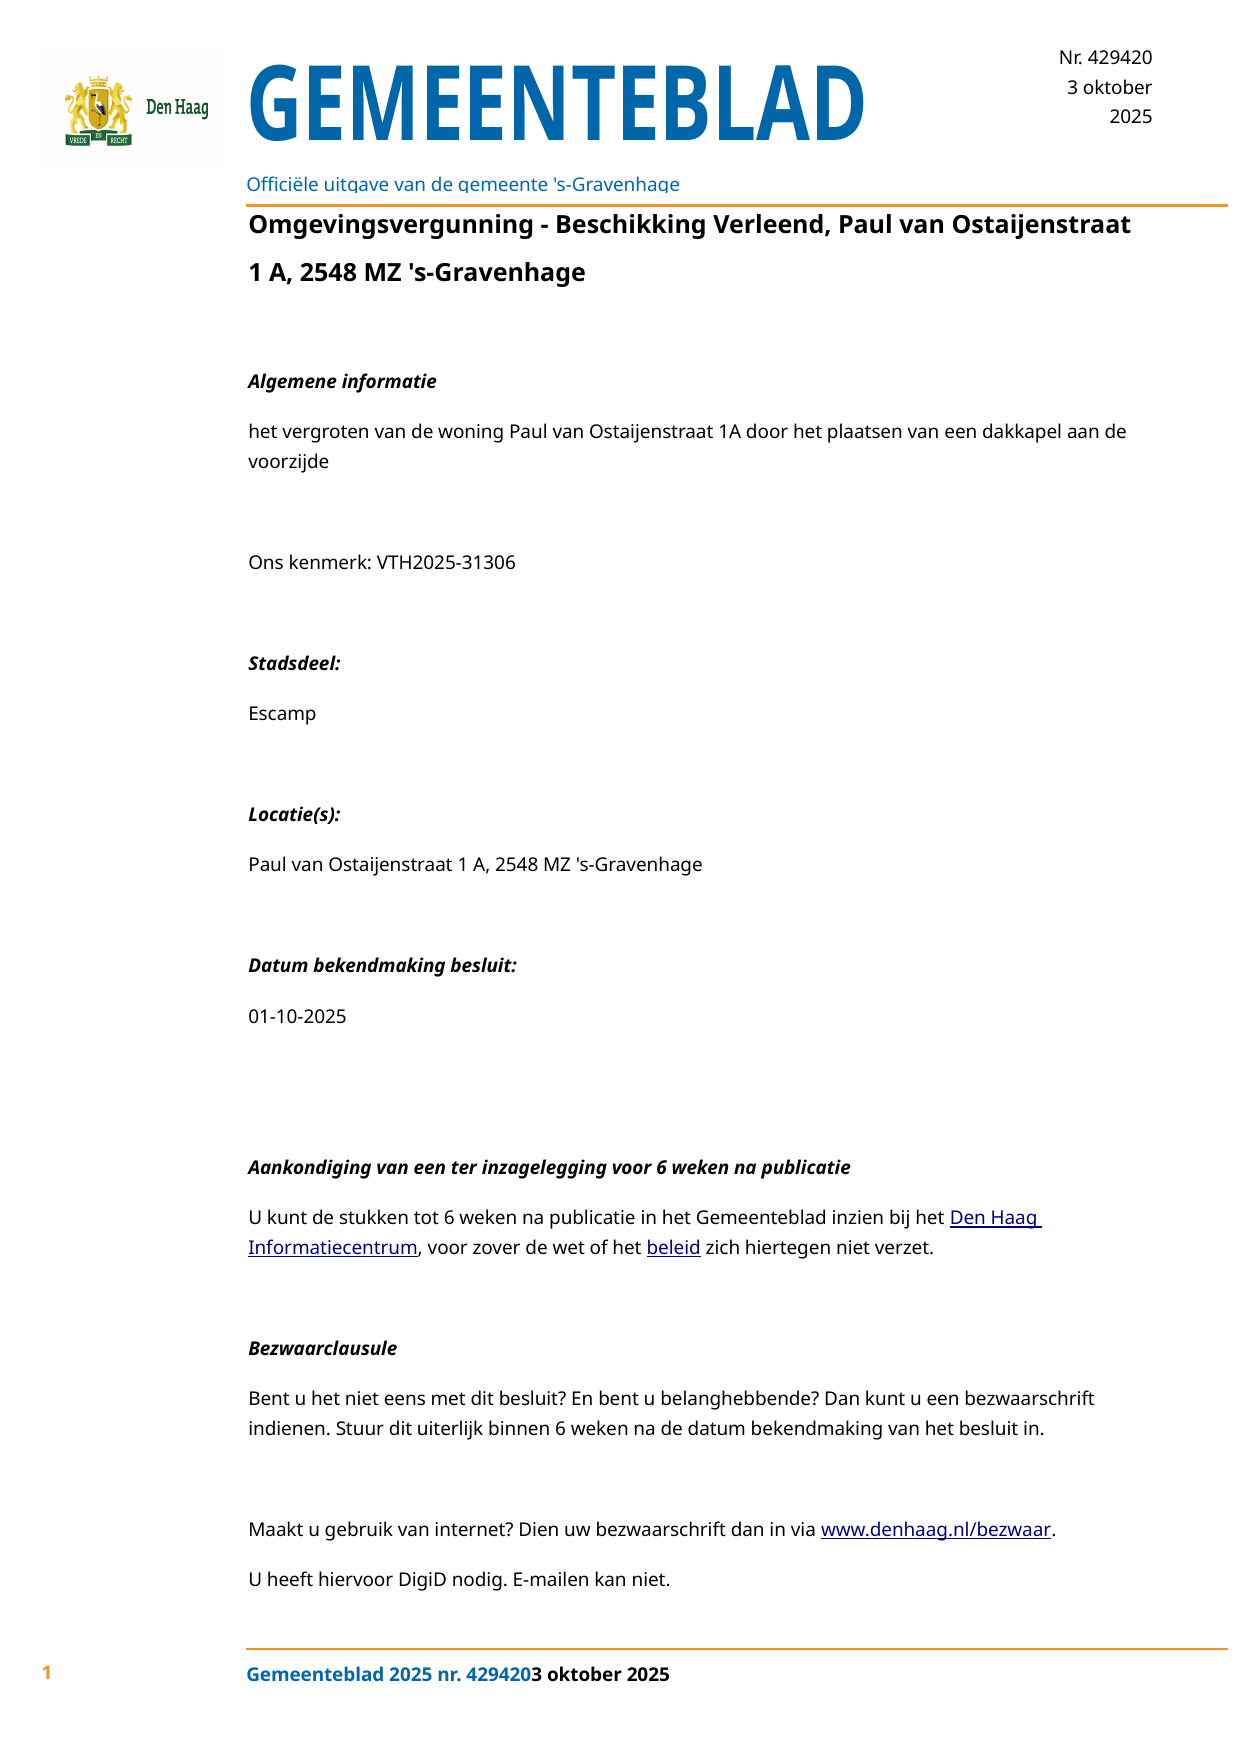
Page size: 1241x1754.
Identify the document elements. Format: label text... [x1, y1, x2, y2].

text U heeft hiervoor DigiD nodig. E-mailen kan niet. [248, 1566, 1152, 1592]
text U kunt de stukken tot 6 weken na publicatie in het Gemeenteblad inzien bij het Den Haag Informatiecentrum, voor zover de wet of het beleid zich hiertegen niet verzet. [248, 1204, 1152, 1260]
text Stadsdeel: [248, 650, 1152, 676]
text het vergroten van de woning Paul van Ostaijenstraat 1A door het plaatsen van een dakkapel aan de voorzijde [248, 419, 1152, 474]
text Aankondiging van een ter inzagelegging voor 6 weken na publicatie [248, 1154, 1152, 1180]
picture [41, 47, 231, 172]
text Bezwaarclausule [248, 1335, 1152, 1361]
text Algemene informatie [248, 368, 1152, 394]
text Ons kenmerk: VTH2025-31306 [248, 549, 1152, 575]
text Datum bekendmaking besluit: [248, 952, 1152, 978]
text Bent u het niet eens met dit besluit? En bent u belanghebbende? Dan kunt u een bezwaarschrift indienen. Stuur dit uiterlijk binnen 6 weken na de datum bekendmaking van het besluit in. [248, 1385, 1152, 1441]
text Escamp [248, 700, 1152, 726]
text Paul van Ostaijenstraat 1 A, 2548 MZ 's-Gravenhage [248, 852, 1152, 877]
text Maakt u gebruik van internet? Dien uw bezwaarschrift dan in via www.denhaag.nl/bezwaar. [248, 1516, 1152, 1542]
text Locatie(s): [248, 801, 1152, 827]
text 01-10-2025 [248, 1003, 1152, 1029]
text Omgevingsvergunning - Beschikking Verleend, Paul van Ostaijenstraat 1 A, 2548 MZ 's-Gravenhage [248, 207, 1152, 288]
